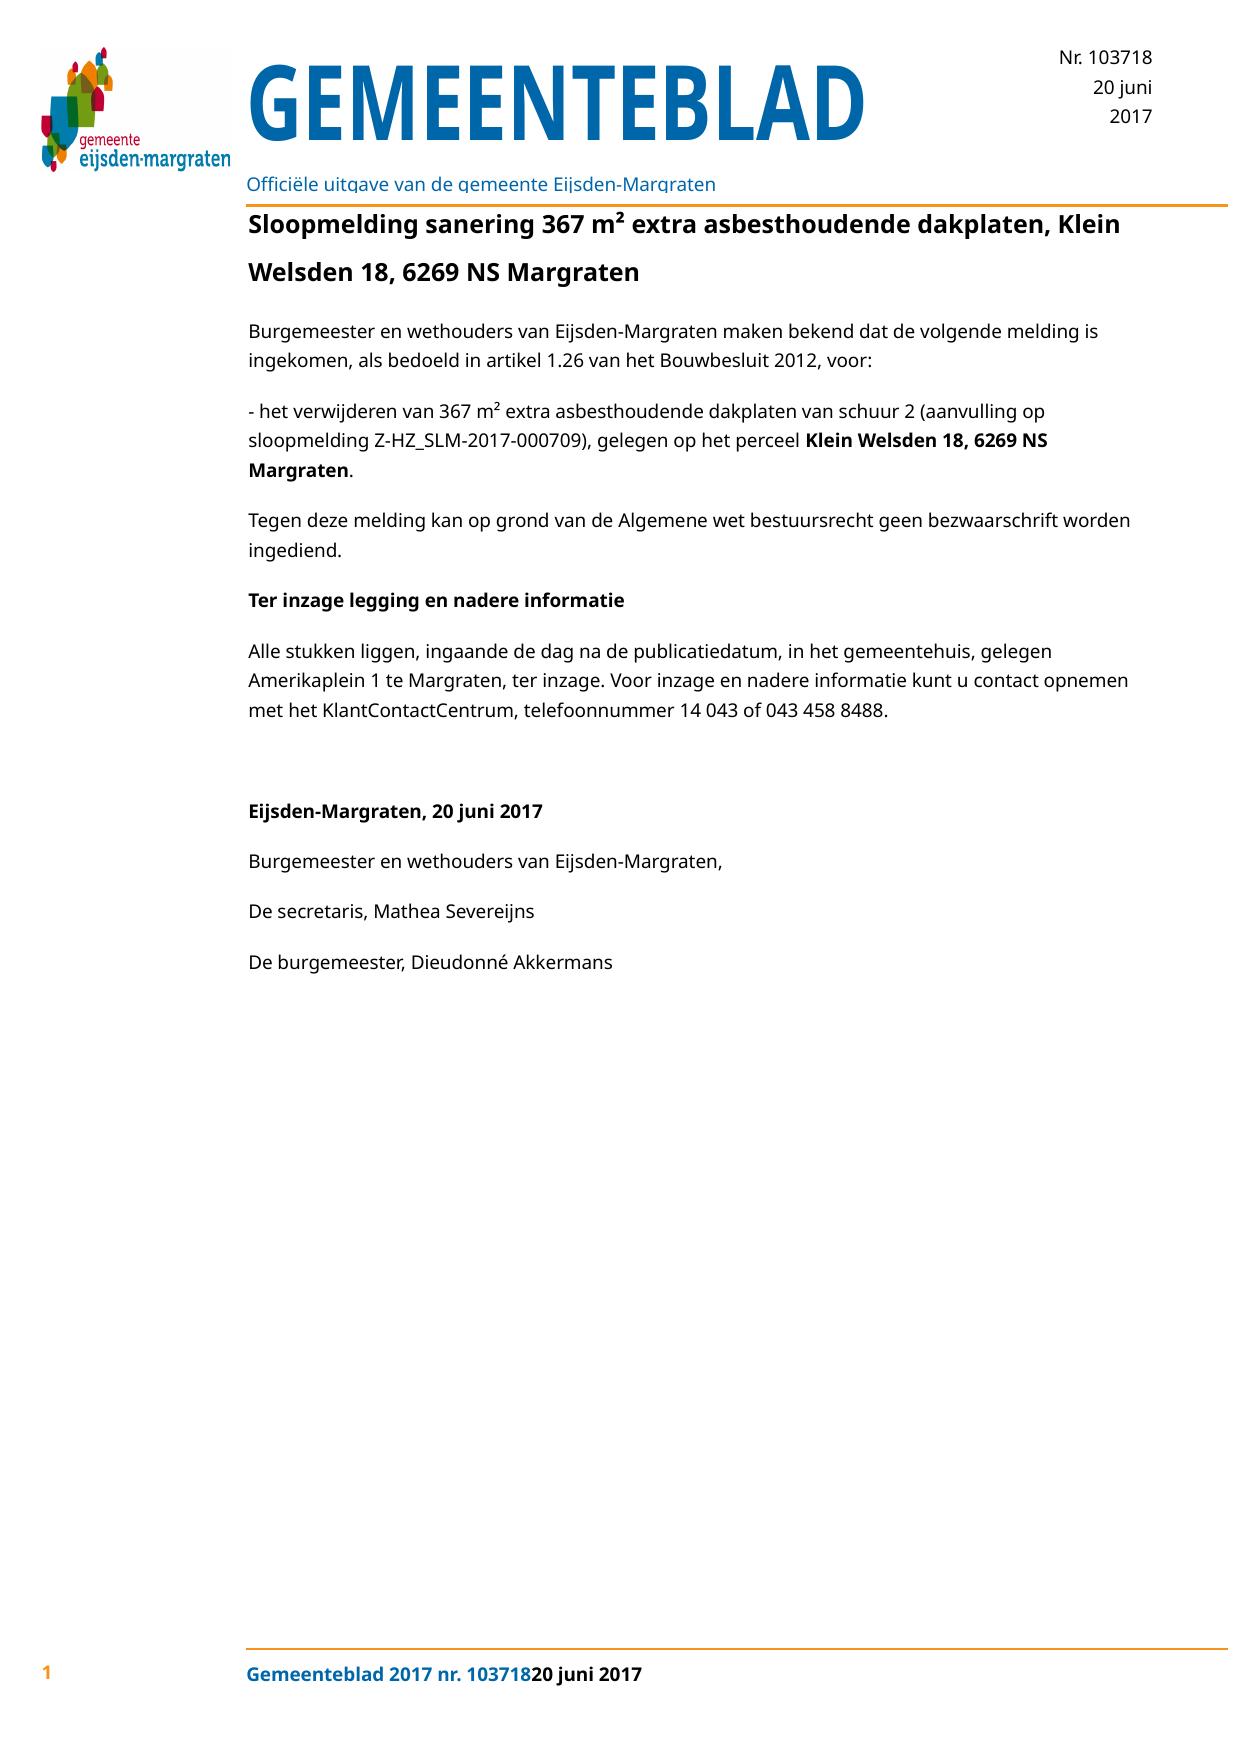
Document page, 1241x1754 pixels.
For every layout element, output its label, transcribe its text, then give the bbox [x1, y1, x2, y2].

picture [41, 47, 231, 172]
text Ter inzage legging en nadere informatie [248, 587, 1152, 613]
text De burgemeester, Dieudonné Akkermans [248, 949, 1152, 975]
text Burgemeester en wethouders van Eijsden-Margraten maken bekend dat de volgende melding is ingekomen, als bedoeld in artikel 1.26 van het Bouwbesluit 2012, voor: [248, 318, 1152, 373]
text - het verwijderen van 367 m² extra asbesthoudende dakplaten van schuur 2 (aanvulling op sloopmelding Z-HZ_SLM-2017-000709), gelegen op het perceel Klein Welsden 18, 6269 NS Margraten. [248, 398, 1152, 483]
text Burgemeester en wethouders van Eijsden-Margraten, [248, 848, 1152, 874]
text Alle stukken liggen, ingaande de dag na de publicatiedatum, in het gemeentehuis, gelegen Amerikaplein 1 te Margraten, ter inzage. Voor inzage en nadere informatie kunt u contact opnemen met het KlantContactCentrum, telefoonnummer 14 043 of 043 458 8488. [248, 638, 1152, 723]
text Eijsden-Margraten, 20 juni 2017 [248, 798, 1152, 824]
text Tegen deze melding kan op grond van de Algemene wet bestuursrecht geen bezwaarschrift worden ingediend. [248, 507, 1152, 563]
text Sloopmelding sanering 367 m² extra asbesthoudende dakplaten, Klein Welsden 18, 6269 NS Margraten [248, 207, 1152, 288]
text De secretaris, Mathea Severeijns [248, 899, 1152, 924]
